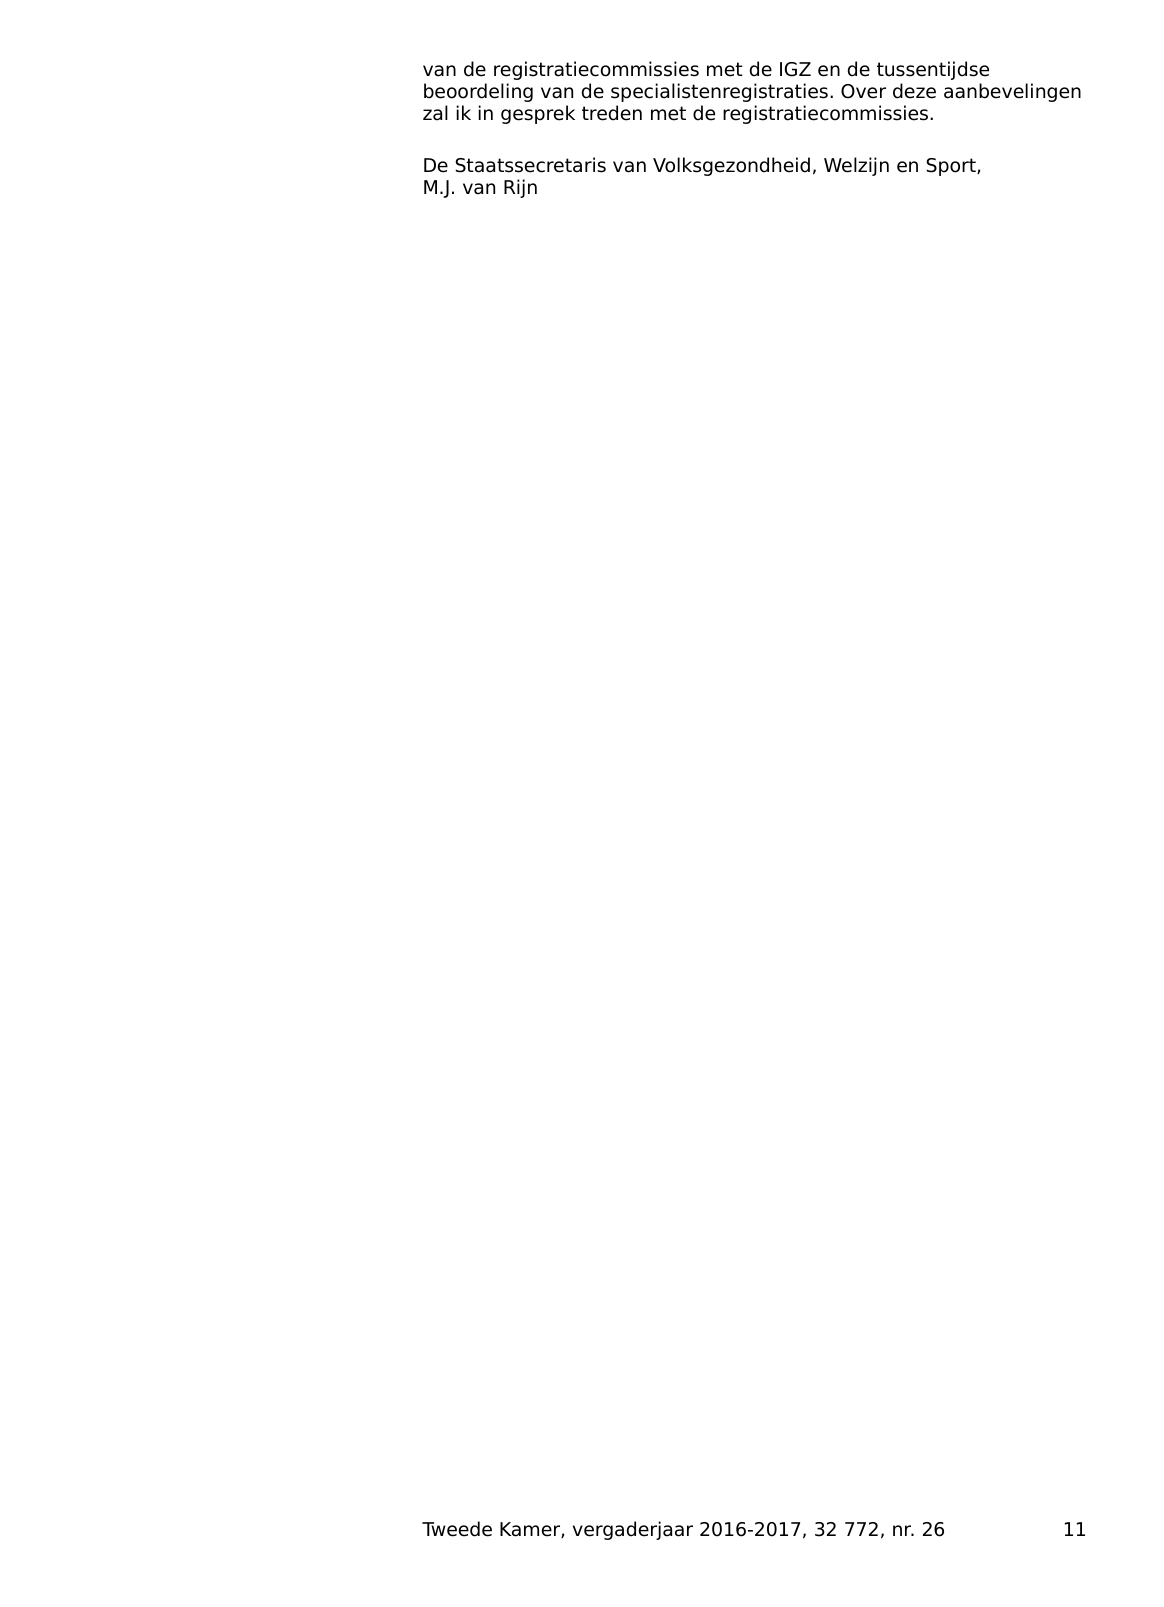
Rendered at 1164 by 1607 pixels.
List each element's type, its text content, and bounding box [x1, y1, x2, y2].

text van de registratiecommissies met de IGZ en de tussentijdse beoordeling van de specialistenregistraties. Over deze aanbevelingen zal ik in gesprek treden met de registratiecommissies. [422, 59, 1087, 125]
text De Staatssecretaris van Volksgezondheid, Welzijn en Sport, M.J. van Rijn [422, 155, 1087, 199]
